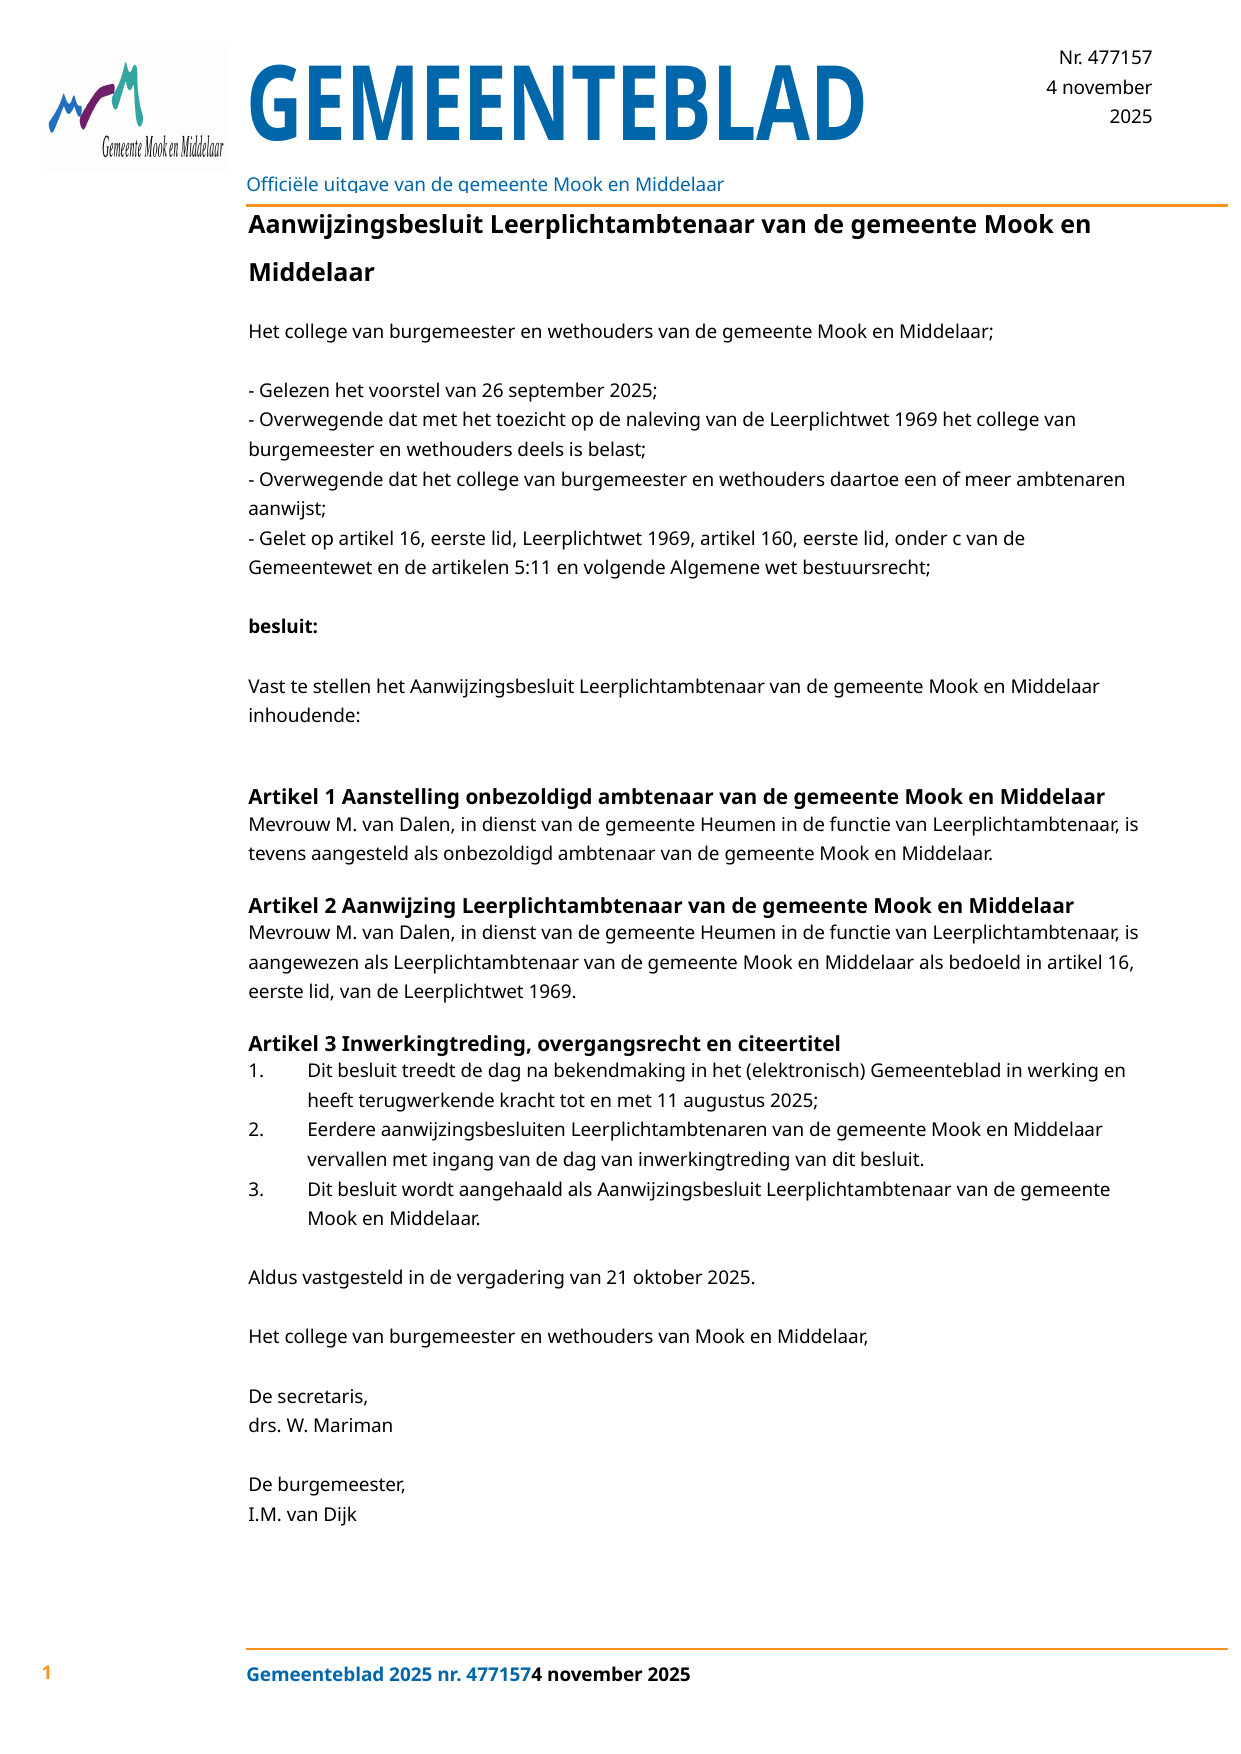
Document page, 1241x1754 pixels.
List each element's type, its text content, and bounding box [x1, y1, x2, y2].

text - Gelet op artikel 16, eerste lid, Leerplichtwet 1969, artikel 160, eerste lid, onder c van de Gemeentewet en de artikelen 5:11 en volgende Algemene wet bestuursrecht; [248, 525, 1152, 580]
text Mevrouw M. van Dalen, in dienst van de gemeente Heumen in de functie van Leerplichtambtenaar, is aangewezen als Leerplichtambtenaar van de gemeente Mook en Middelaar als bedoeld in artikel 16, eerste lid, van de Leerplichtwet 1969. [248, 919, 1152, 1004]
text - Overwegende dat met het toezicht op de naleving van de Leerplichtwet 1969 het college van burgemeester en wethouders deels is belast; [248, 407, 1152, 462]
text - Overwegende dat het college van burgemeester en wethouders daartoe een of meer ambtenaren aanwijst; [248, 466, 1152, 521]
text Het college van burgemeester en wethouders van de gemeente Mook en Middelaar; [248, 318, 1152, 344]
text Artikel 3 Inwerkingtreding, overgangsrecht en citeertitel [248, 1029, 1152, 1057]
text Aldus vastgesteld in de vergadering van 21 oktober 2025. [248, 1264, 1152, 1290]
text - Gelezen het voorstel van 26 september 2025; [248, 377, 1152, 403]
text besluit: [248, 614, 1152, 639]
text Mevrouw M. van Dalen, in dienst van de gemeente Heumen in de functie van Leerplichtambtenaar, is tevens aangesteld als onbezoldigd ambtenaar van de gemeente Mook en Middelaar. [248, 811, 1152, 866]
list Eerdere aanwijzingsbesluiten Leerplichtambtenaren van de gemeente Mook en Middelaar vervallen met ingang van de dag van inwerkingtreding van dit besluit. [248, 1117, 1152, 1172]
text Aanwijzingsbesluit Leerplichtambtenaar van de gemeente Mook en Middelaar [248, 207, 1152, 288]
picture [41, 47, 231, 172]
text drs. W. Mariman [248, 1412, 1152, 1438]
text Het college van burgemeester en wethouders van Mook en Middelaar, [248, 1324, 1152, 1349]
text Vast te stellen het Aanwijzingsbesluit Leerplichtambtenaar van de gemeente Mook en Middelaar inhoudende: [248, 673, 1152, 728]
text I.M. van Dijk [248, 1501, 1152, 1527]
text De secretaris, [248, 1383, 1152, 1408]
text Artikel 1 Aanstelling onbezoldigd ambtenaar van de gemeente Mook en Middelaar [248, 782, 1152, 811]
list Dit besluit wordt aangehaald als Aanwijzingsbesluit Leerplichtambtenaar van de gemeente Mook en Middelaar. [248, 1176, 1152, 1231]
text Artikel 2 Aanwijzing Leerplichtambtenaar van de gemeente Mook en Middelaar [248, 891, 1152, 919]
list Dit besluit treedt de dag na bekendmaking in het (elektronisch) Gemeenteblad in werking en heeft terugwerkende kracht tot en met 11 augustus 2025; [248, 1057, 1152, 1113]
text De burgemeester, [248, 1472, 1152, 1497]
